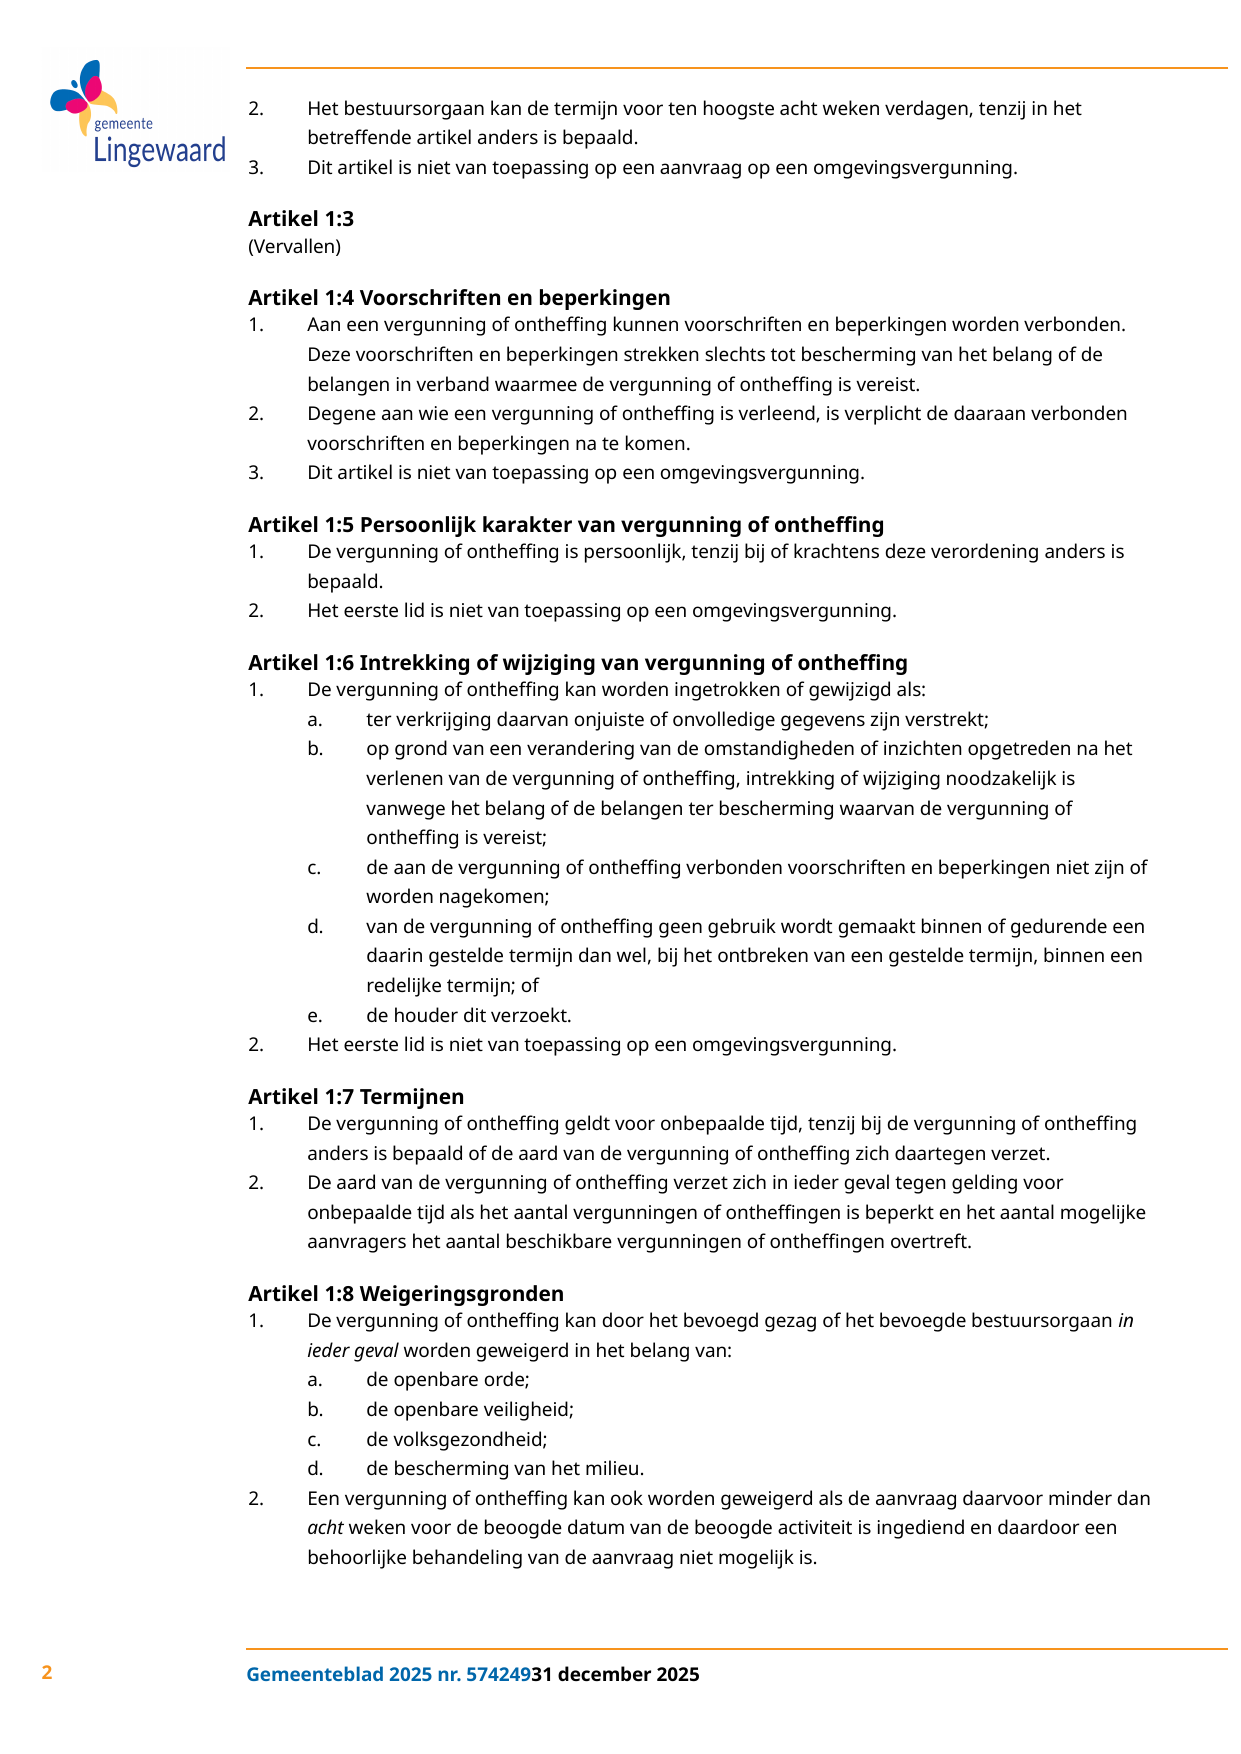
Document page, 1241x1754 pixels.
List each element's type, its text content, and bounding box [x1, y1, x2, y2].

list De vergunning of ontheffing kan worden ingetrokken of gewijzigd als: [248, 676, 1152, 702]
list Het eerste lid is niet van toepassing op een omgevingsvergunning. [248, 1031, 1152, 1057]
text Artikel 1:6 Intrekking of wijziging van vergunning of ontheffing [248, 648, 1152, 676]
text Artikel 1:5 Persoonlijk karakter van vergunning of ontheffing [248, 510, 1152, 538]
list Een vergunning of ontheffing kan ook worden geweigerd als de aanvraag daarvoor minder dan acht weken voor de beoogde datum van de beoogde activiteit is ingediend en daardoor een behoorlijke behandeling van de aanvraag niet mogelijk is. [248, 1485, 1152, 1570]
text Artikel 1:8 Weigeringsgronden [248, 1279, 1152, 1307]
picture [41, 47, 231, 172]
list De vergunning of ontheffing geldt voor onbepaalde tijd, tenzij bij de vergunning of ontheffing anders is bepaald of de aard van de vergunning of ontheffing zich daartegen verzet. [248, 1110, 1152, 1166]
list Het bestuursorgaan kan de termijn voor ten hoogste acht weken verdagen, tenzij in het betreffende artikel anders is bepaald. [248, 95, 1152, 150]
list Aan een vergunning of ontheffing kunnen voorschriften en beperkingen worden verbonden. Deze voorschriften en beperkingen strekken slechts tot bescherming van het belang of de belangen in verband waarmee de vergunning of ontheffing is vereist. [248, 312, 1152, 397]
text Artikel 1:3 [248, 204, 1152, 233]
list Degene aan wie een vergunning of ontheffing is verleend, is verplicht de daaraan verbonden voorschriften en beperkingen na te komen. [248, 400, 1152, 456]
list de openbare orde; [307, 1367, 1152, 1392]
list de volksgezondheid; [307, 1426, 1152, 1452]
list van de vergunning of ontheffing geen gebruik wordt gemaakt binnen of gedurende een daarin gestelde termijn dan wel, bij het ontbreken van een gestelde termijn, binnen een redelijke termijn; of [307, 913, 1152, 998]
list de aan de vergunning of ontheffing verbonden voorschriften en beperkingen niet zijn of worden nagekomen; [307, 854, 1152, 909]
text Artikel 1:7 Termijnen [248, 1082, 1152, 1110]
text (Vervallen) [248, 233, 1152, 258]
list Het eerste lid is niet van toepassing op een omgevingsvergunning. [248, 598, 1152, 623]
list ter verkrijging daarvan onjuiste of onvolledige gegevens zijn verstrekt; [307, 706, 1152, 732]
text Artikel 1:4 Voorschriften en beperkingen [248, 283, 1152, 312]
list De vergunning of ontheffing kan door het bevoegd gezag of het bevoegde bestuursorgaan in ieder geval worden geweigerd in het belang van: [248, 1307, 1152, 1363]
list de houder dit verzoekt. [307, 1002, 1152, 1028]
list De vergunning of ontheffing is persoonlijk, tenzij bij of krachtens deze verordening anders is bepaald. [248, 538, 1152, 594]
list op grond van een verandering van de omstandigheden of inzichten opgetreden na het verlenen van de vergunning of ontheffing, intrekking of wijziging noodzakelijk is vanwege het belang of de belangen ter bescherming waarvan de vergunning of ontheffing is vereist; [307, 736, 1152, 850]
list de openbare veiligheid; [307, 1396, 1152, 1422]
list Dit artikel is niet van toepassing op een aanvraag op een omgevingsvergunning. [248, 154, 1152, 180]
list Dit artikel is niet van toepassing op een omgevingsvergunning. [248, 459, 1152, 485]
list de bescherming van het milieu. [307, 1455, 1152, 1481]
list De aard van de vergunning of ontheffing verzet zich in ieder geval tegen gelding voor onbepaalde tijd als het aantal vergunningen of ontheffingen is beperkt en het aantal mogelijke aanvragers het aantal beschikbare vergunningen of ontheffingen overtreft. [248, 1169, 1152, 1254]
